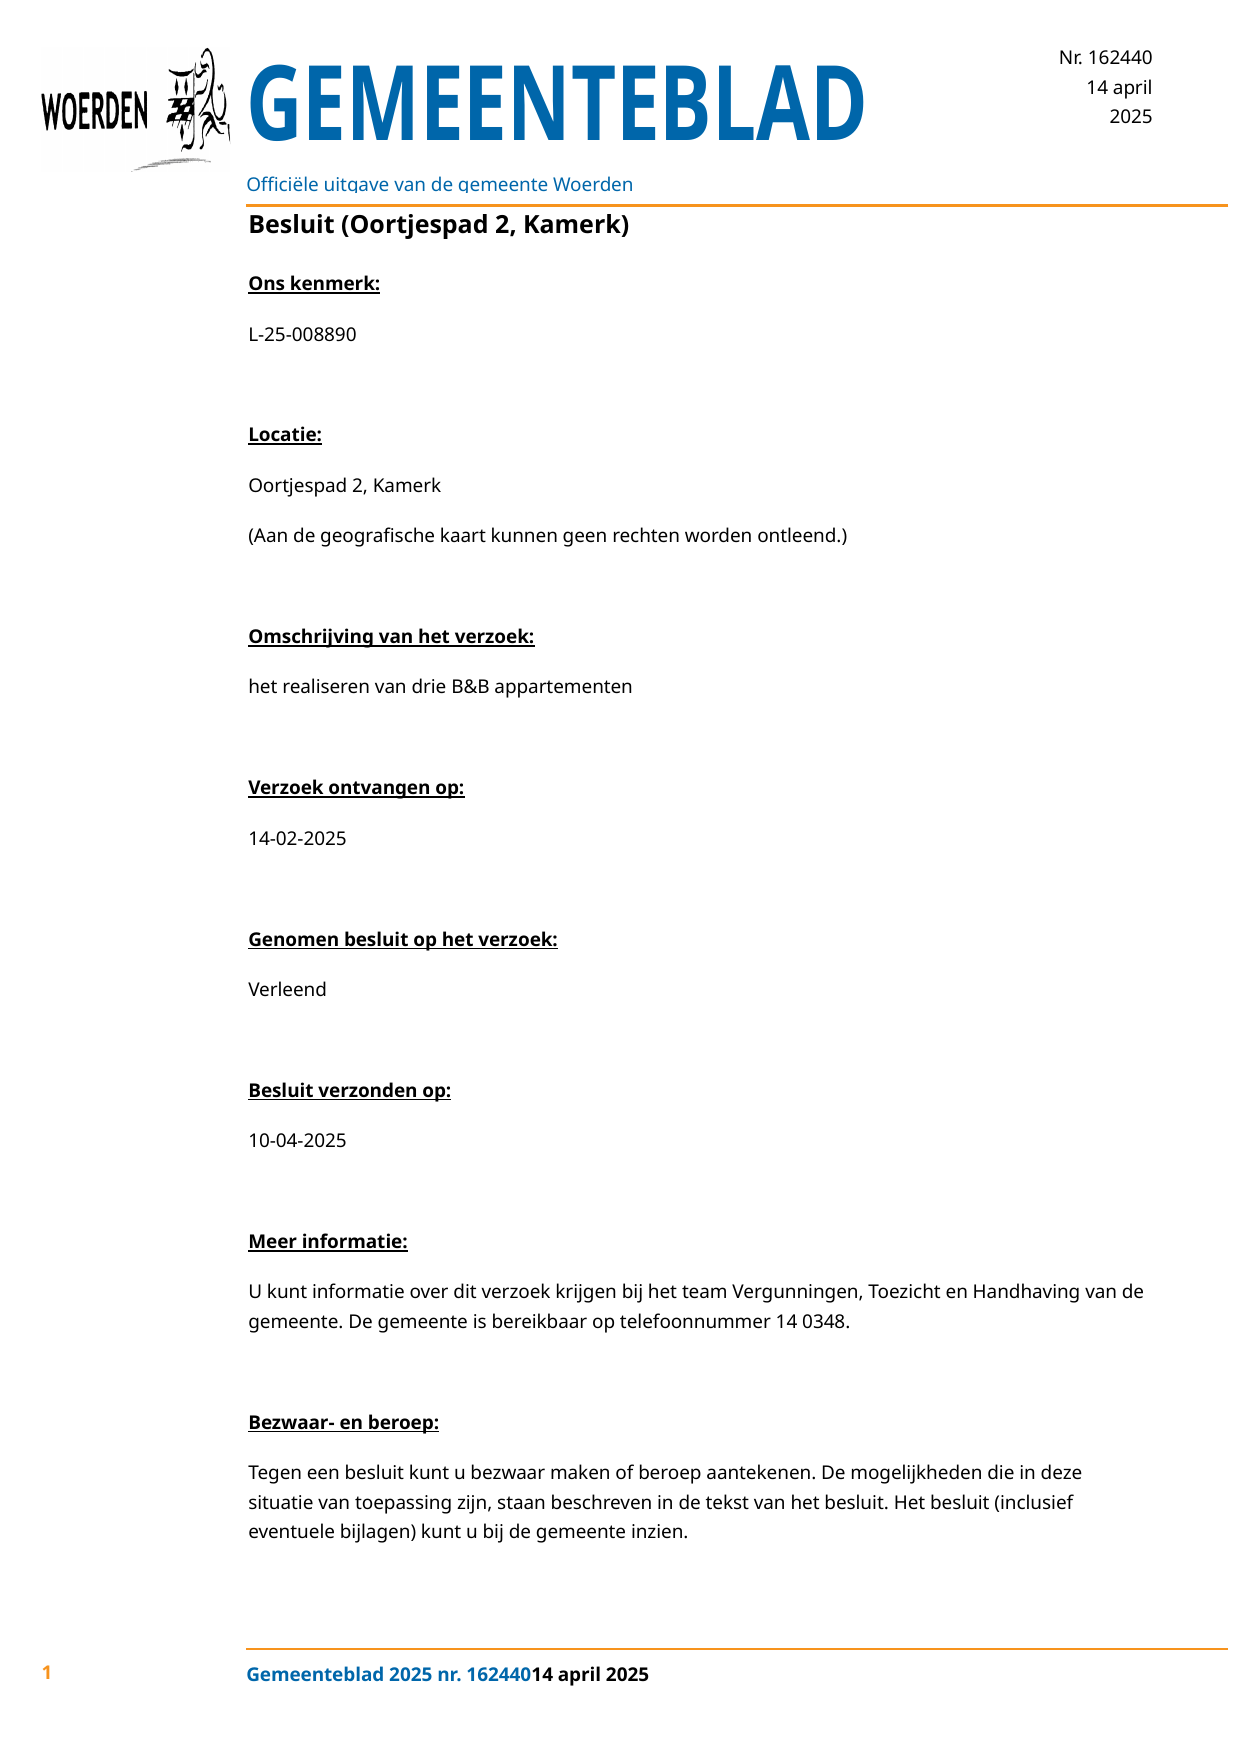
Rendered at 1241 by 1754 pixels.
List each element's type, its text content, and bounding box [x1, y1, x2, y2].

text Oortjespad 2, Kamerk [248, 472, 1152, 498]
text Omschrijving van het verzoek: [248, 623, 1152, 649]
text Tegen een besluit kunt u bezwaar maken of beroep aantekenen. De mogelijkheden die in deze situatie van toepassing zijn, staan beschreven in de tekst van het besluit. Het besluit (inclusief eventuele bijlagen) kunt u bij de gemeente inzien. [248, 1459, 1152, 1544]
text Locatie: [248, 422, 1152, 447]
text Bezwaar- en beroep: [248, 1409, 1152, 1435]
text 14-02-2025 [248, 825, 1152, 851]
text Besluit (Oortjespad 2, Kamerk) [248, 207, 1152, 241]
text U kunt informatie over dit verzoek krijgen bij het team Vergunningen, Toezicht en Handhaving van de gemeente. De gemeente is bereikbaar op telefoonnummer 14 0348. [248, 1279, 1152, 1334]
text Besluit verzonden op: [248, 1077, 1152, 1103]
text 10-04-2025 [248, 1127, 1152, 1153]
text het realiseren van drie B&B appartementen [248, 674, 1152, 699]
text Ons kenmerk: [248, 270, 1152, 296]
text Verzoek ontvangen op: [248, 774, 1152, 800]
picture [41, 47, 231, 172]
text Meer informatie: [248, 1228, 1152, 1254]
text (Aan de geografische kaart kunnen geen rechten worden ontleend.) [248, 522, 1152, 548]
text Genomen besluit op het verzoek: [248, 926, 1152, 951]
text Verleend [248, 976, 1152, 1002]
text L-25-008890 [248, 321, 1152, 346]
